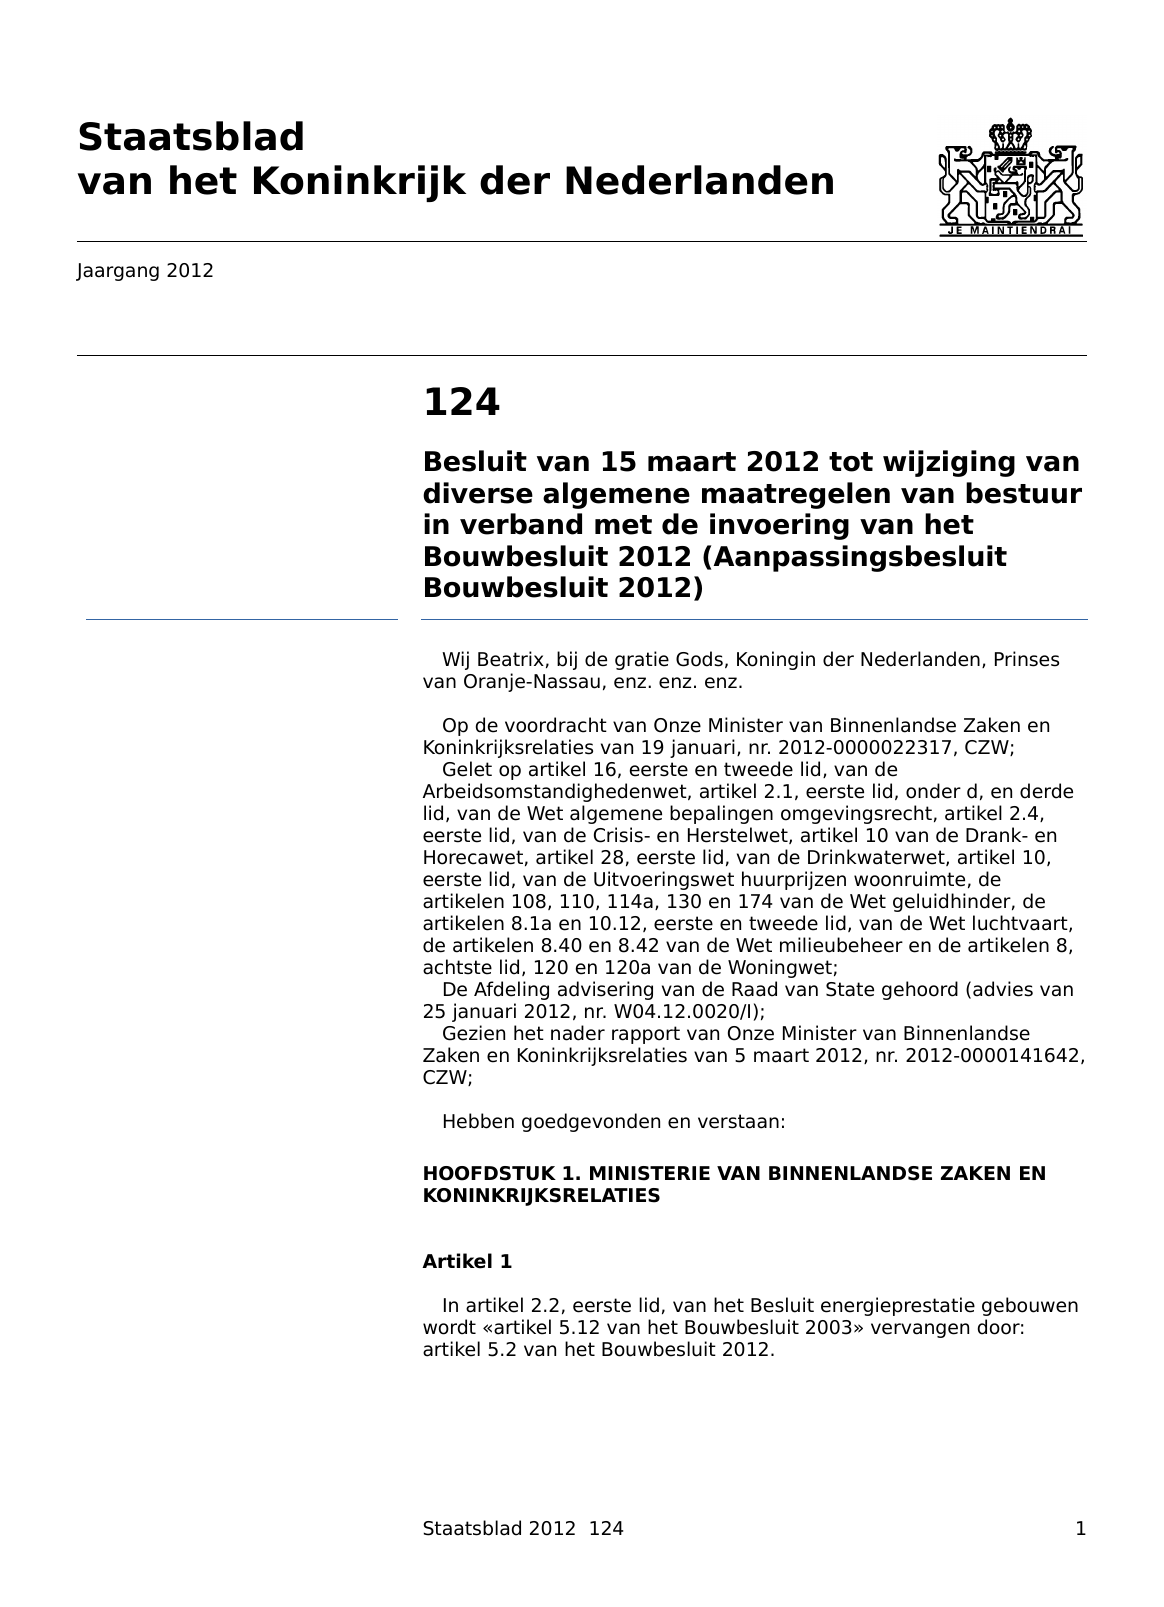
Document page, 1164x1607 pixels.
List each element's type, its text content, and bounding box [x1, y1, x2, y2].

subtitle HOOFDSTUK 1. MINISTERIE VAN BINNENLANDSE ZAKEN EN KONINKRIJKSRELATIES [422, 1163, 1087, 1207]
table_header Staatsblad van het Koninkrijk der Nederlanden [77, 100, 886, 241]
subtitle 124 [422, 381, 1087, 424]
table_cell Jaargang 2012 [77, 242, 1087, 355]
text Op de voordracht van Onze Minister van Binnenlandse Zaken en Koninkrijksrelaties van 19 januari, nr. 2012-0000022317, CZW; [422, 715, 1087, 759]
text In artikel 2.2, eerste lid, van het Besluit energieprestatie gebouwen wordt «artikel 5.12 van het Bouwbesluit 2003» vervangen door: artikel 5.2 van het Bouwbesluit 2012. [422, 1295, 1087, 1361]
text Besluit van 15 maart 2012 tot wijziging van diverse algemene maatregelen van bestuur in verband met de invoering van het Bouwbesluit 2012 (Aanpassingsbesluit Bouwbesluit 2012) [422, 447, 1087, 604]
picture [936, 115, 1087, 240]
subtitle Artikel 1 [422, 1251, 1087, 1273]
text Wij Beatrix, bij de gratie Gods, Koningin der Nederlanden, Prinses van Oranje-Nassau, enz. enz. enz. [422, 649, 1087, 693]
text Hebben goedgevonden en verstaan: [422, 1111, 1087, 1133]
text Gezien het nader rapport van Onze Minister van Binnenlandse Zaken en Koninkrijksrelaties van 5 maart 2012, nr. 2012-0000141642, CZW; [422, 1023, 1087, 1088]
text De Afdeling advisering van de Raad van State gehoord (advies van 25 januari 2012, nr. W04.12.0020/I); [422, 979, 1087, 1023]
text Gelet op artikel 16, eerste en tweede lid, van de Arbeidsomstandighedenwet, artikel 2.1, eerste lid, onder d, en derde lid, van de Wet algemene bepalingen omgevingsrecht, artikel 2.4, eerste lid, van de Crisis- en Herstelwet, artikel 10 van de Drank- en Horecawet, artikel 28, eerste lid, van de Drinkwaterwet, artikel 10, eerste lid, van de Uitvoeringswet huurprijzen woonruimte, de artikelen 108, 110, 114a, 130 en 174 van de Wet geluidhinder, de artikelen 8.1a en 10.12, eerste en tweede lid, van de Wet luchtvaart, de artikelen 8.40 en 8.42 van de Wet milieubeheer en de artikelen 8, achtste lid, 120 en 120a van de Woningwet; [422, 759, 1087, 979]
table_header [886, 100, 1087, 241]
